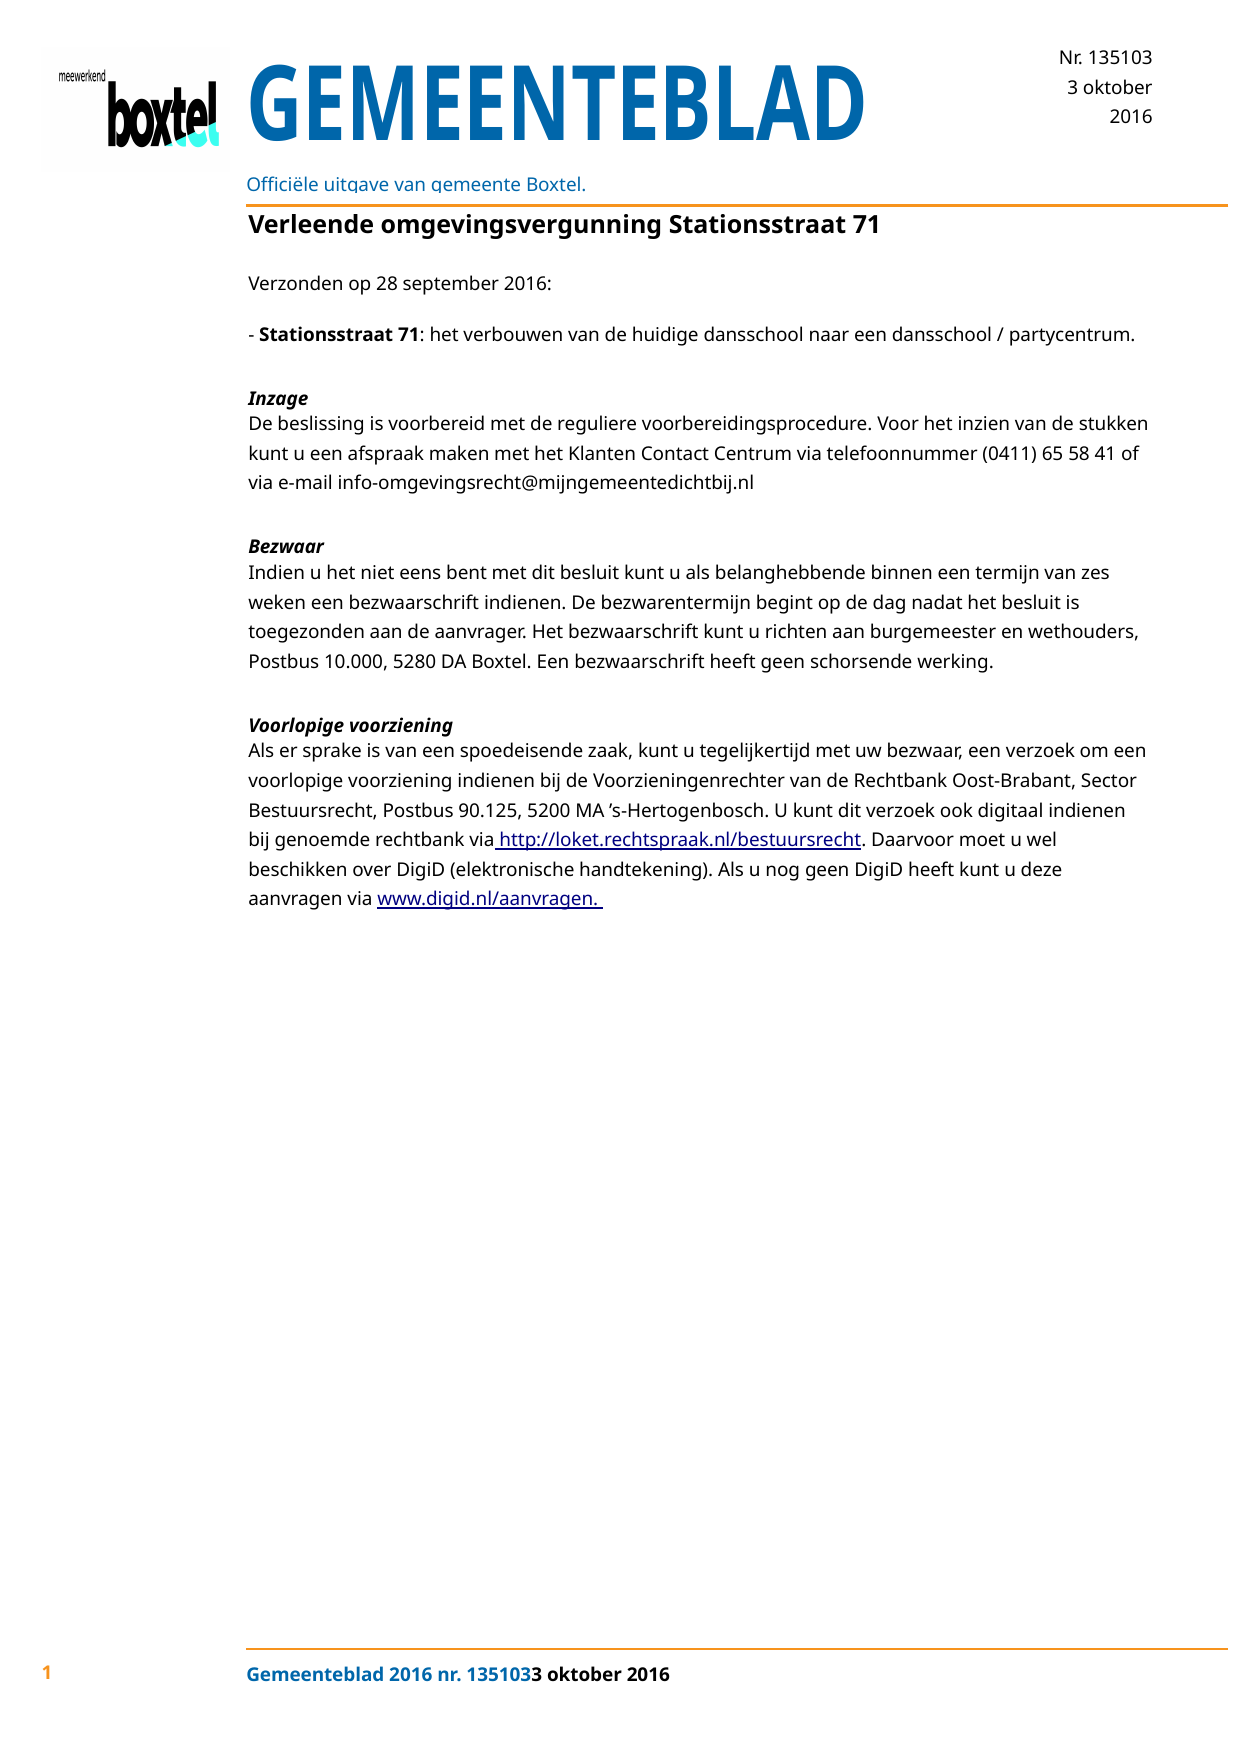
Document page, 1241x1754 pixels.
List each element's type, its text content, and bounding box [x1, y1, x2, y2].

text Bezwaar [248, 533, 1152, 559]
text - Stationsstraat 71: het verbouwen van de huidige dansschool naar een dansschool / partycentrum. [248, 321, 1152, 346]
text De beslissing is voorbereid met de reguliere voorbereidingsprocedure. Voor het inzien van de stukken kunt u een afspraak maken met het Klanten Contact Centrum via telefoonnummer (0411) 65 58 41 of via e-mail info-omgevingsrecht@mijngemeentedichtbij.nl [248, 410, 1152, 495]
text Verleende omgevingsvergunning Stationsstraat 71 [248, 207, 1152, 241]
text Verzonden op 28 september 2016: [248, 270, 1152, 296]
text Als er sprake is van een spoedeisende zaak, kunt u tegelijkertijd met uw bezwaar, een verzoek om een voorlopige voorziening indienen bij de Voorzieningenrechter van de Rechtbank Oost-Brabant, Sector Bestuursrecht, Postbus 90.125, 5200 MA ’s-Hertogenbosch. U kunt dit verzoek ook digitaal indienen bij genoemde rechtbank via http://loket.rechtspraak.nl/bestuursrecht. Daarvoor moet u wel beschikken over DigiD (elektronische handtekening). Als u nog geen DigiD heeft kunt u deze aanvragen via www.digid.nl/aanvragen. [248, 738, 1152, 911]
picture [41, 47, 231, 172]
text Voorlopige voorziening [248, 712, 1152, 738]
text Inzage [248, 385, 1152, 410]
text Indien u het niet eens bent met dit besluit kunt u als belanghebbende binnen een termijn van zes weken een bezwaarschrift indienen. De bezwarentermijn begint op de dag nadat het besluit is toegezonden aan de aanvrager. Het bezwaarschrift kunt u richten aan burgemeester en wethouders, Postbus 10.000, 5280 DA Boxtel. Een bezwaarschrift heeft geen schorsende werking. [248, 559, 1152, 674]
